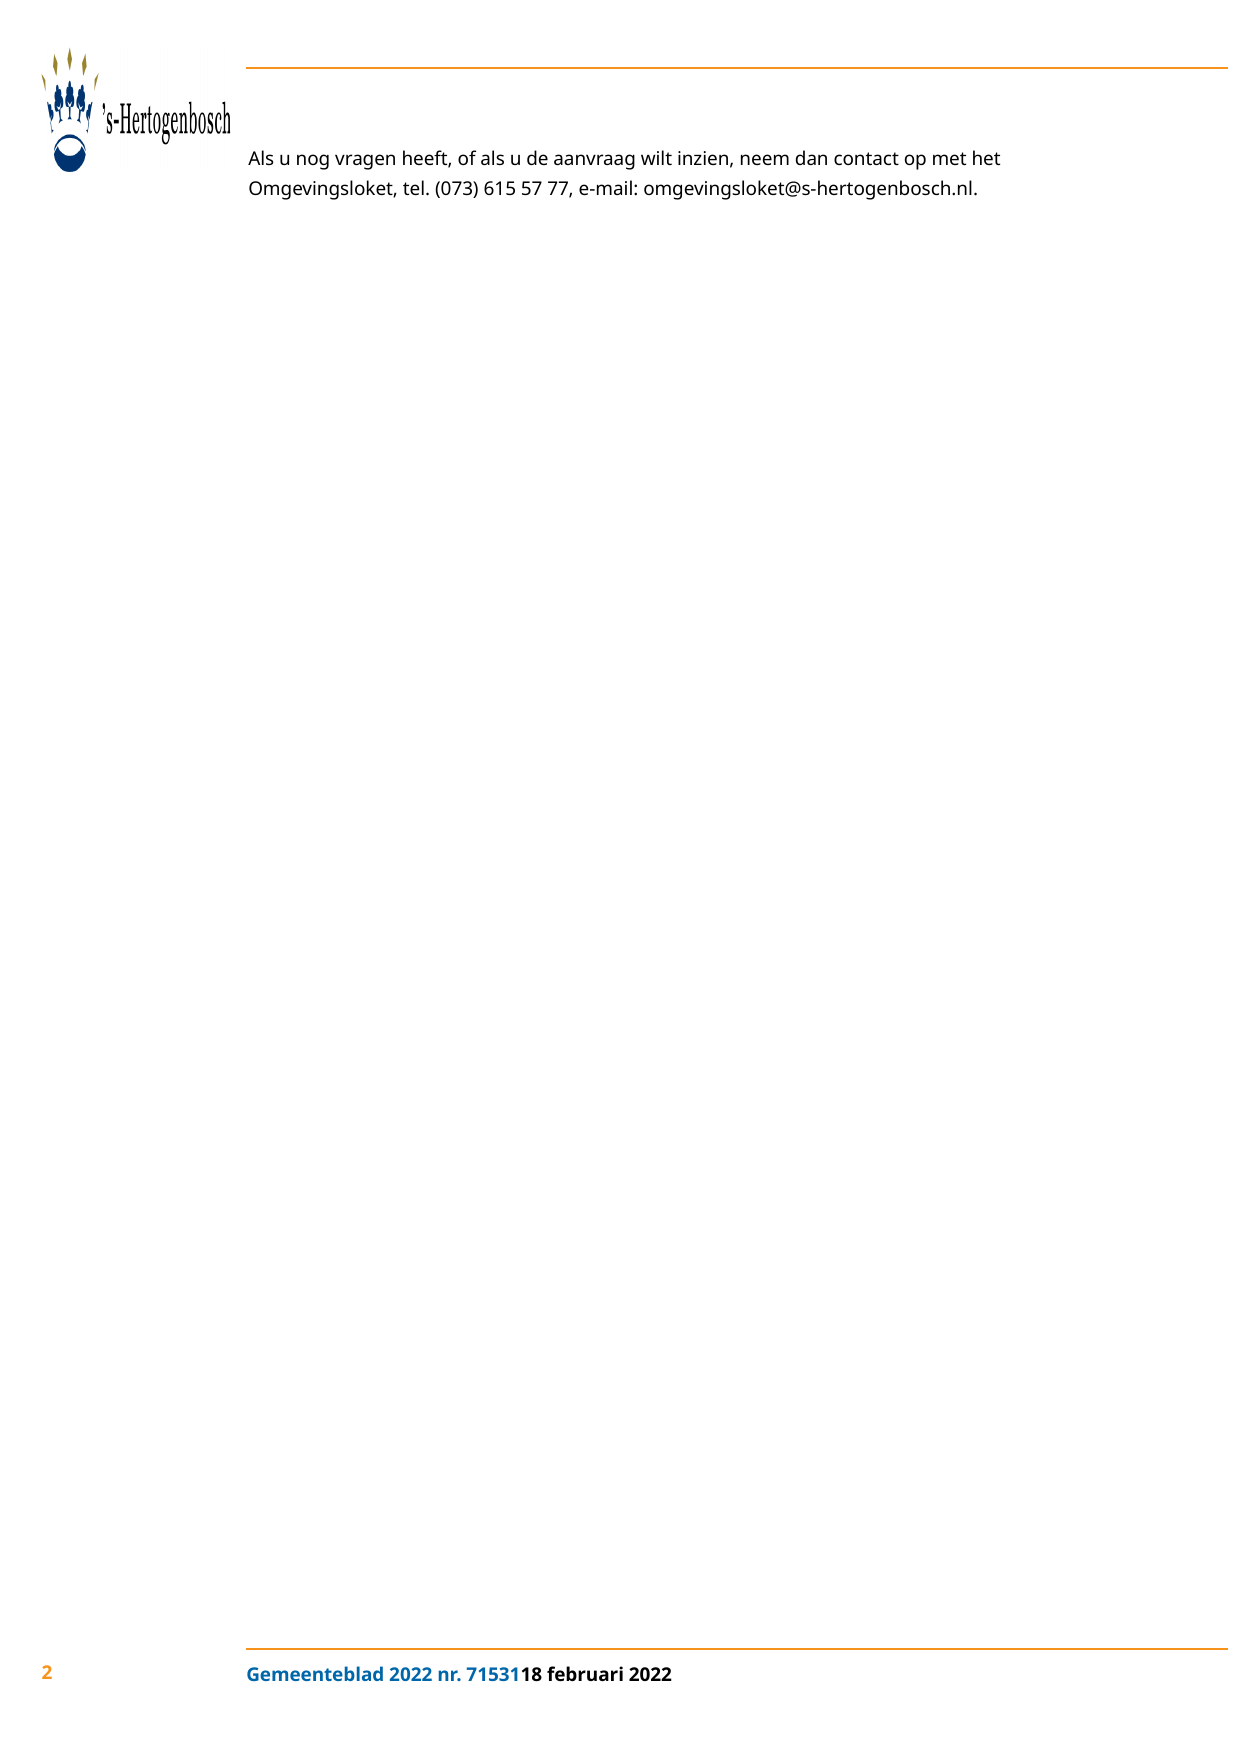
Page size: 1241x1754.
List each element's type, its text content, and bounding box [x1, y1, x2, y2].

picture [41, 47, 231, 172]
text Als u nog vragen heeft, of als u de aanvraag wilt inzien, neem dan contact op met het Omgevingsloket, tel. (073) 615 57 77, e-mail: omgevingsloket@s-hertogenbosch.nl. [248, 145, 1152, 201]
